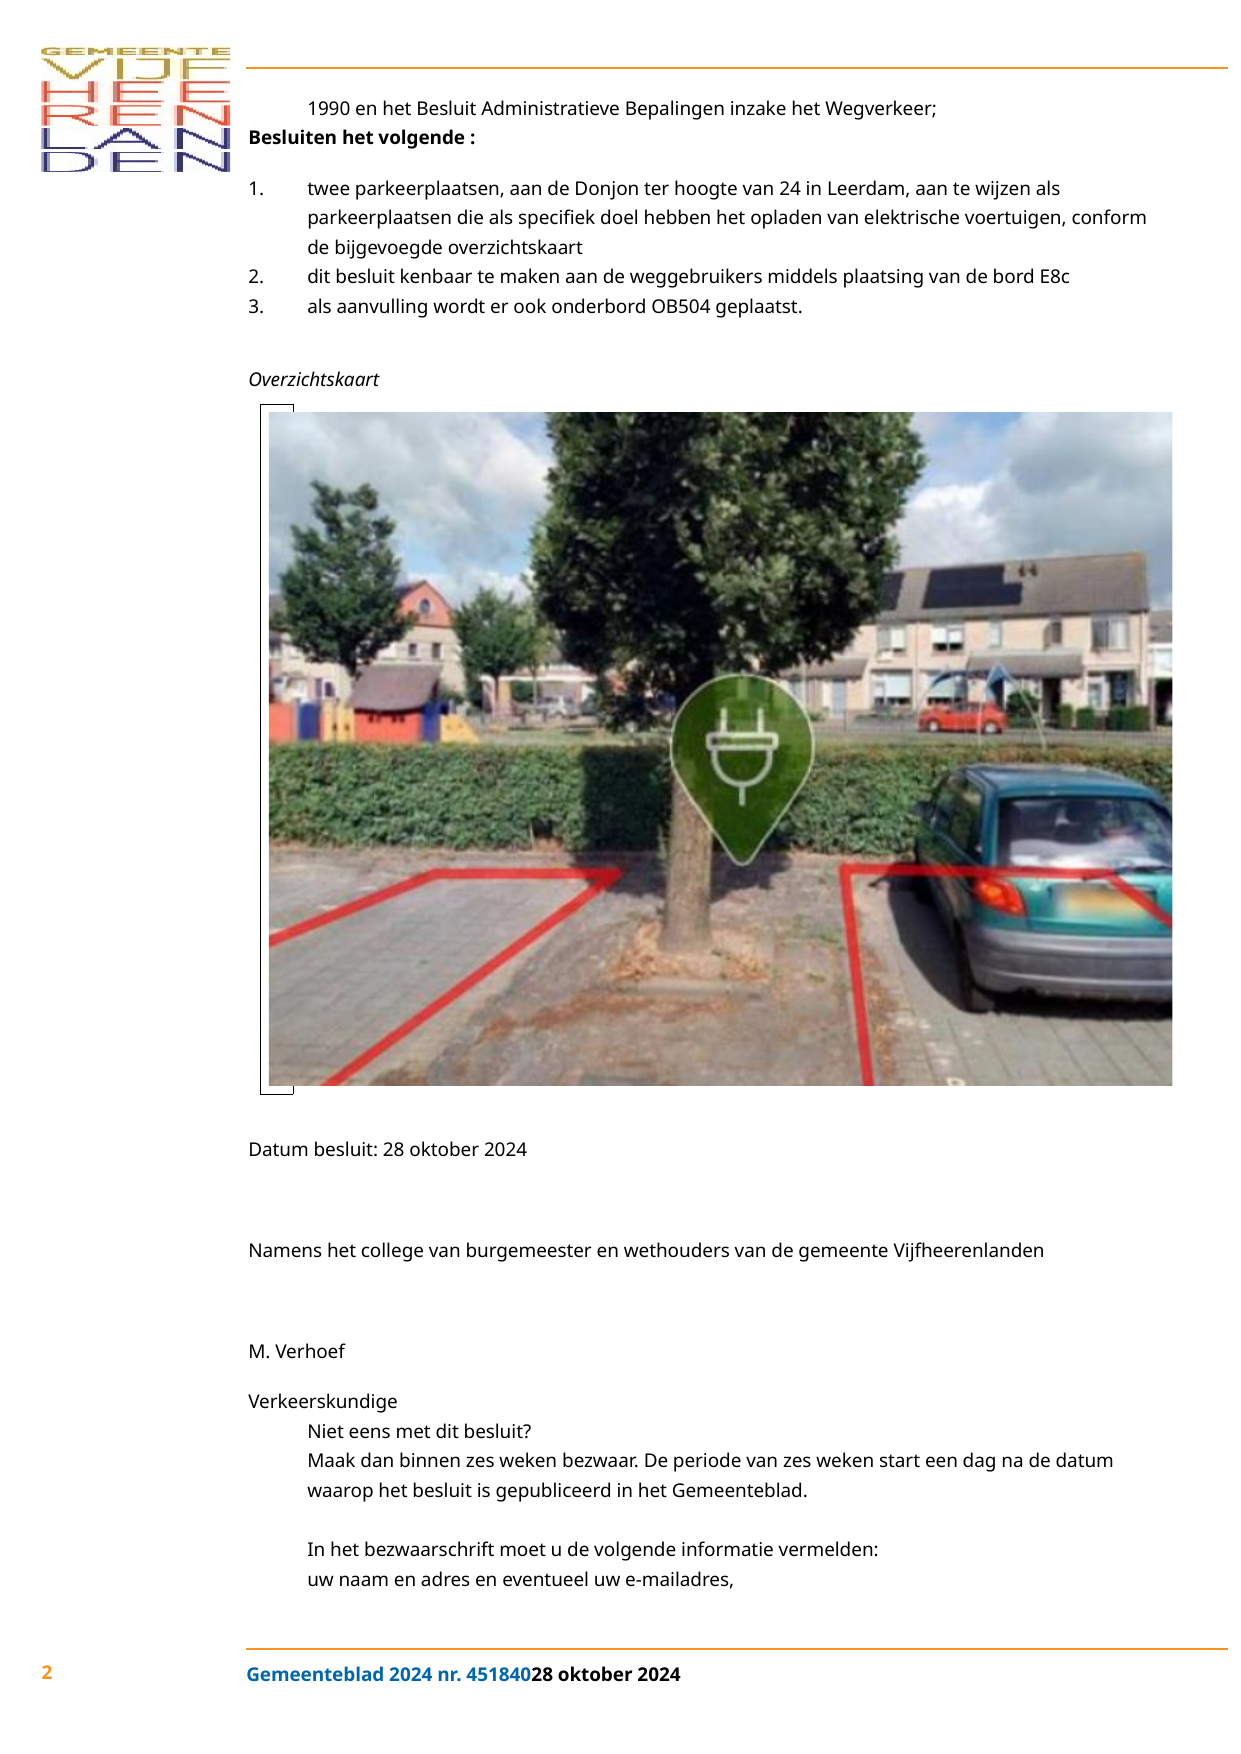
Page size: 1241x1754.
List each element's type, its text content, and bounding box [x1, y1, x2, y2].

list 1990 en het Besluit Administratieve Bepalingen inzake het Wegverkeer; [248, 95, 1152, 121]
list In het bezwaarschrift moet u de volgende informatie vermelden: [248, 1536, 1152, 1562]
text Namens het college van burgemeester en wethouders van de gemeente Vijfheerenlanden [248, 1237, 1152, 1263]
picture [268, 412, 1173, 1086]
list twee parkeerplaatsen, aan de Donjon ter hoogte van 24 in Leerdam, aan te wijzen als parkeerplaatsen die als specifiek doel hebben het opladen van elektrische voertuigen, conform de bijgevoegde overzichtskaart [248, 175, 1152, 260]
text Datum besluit: 28 oktober 2024 [248, 1136, 1152, 1162]
text Overzichtskaart [248, 366, 1152, 392]
list dit besluit kenbaar te maken aan de weggebruikers middels plaatsing van de bord E8c [248, 263, 1152, 289]
text Besluiten het volgende : [248, 124, 1152, 150]
list uw naam en adres en eventueel uw e-mailadres, [248, 1566, 1152, 1592]
text Verkeerskundige [248, 1388, 1152, 1414]
text M. Verhoef [248, 1338, 1152, 1364]
list als aanvulling wordt er ook onderbord OB504 geplaatst. [248, 293, 1152, 319]
picture [41, 47, 231, 172]
list Maak dan binnen zes weken bezwaar. De periode van zes weken start een dag na de datum waarop het besluit is gepubliceerd in het Gemeenteblad. [248, 1448, 1152, 1503]
list Niet eens met dit besluit? [248, 1418, 1152, 1444]
